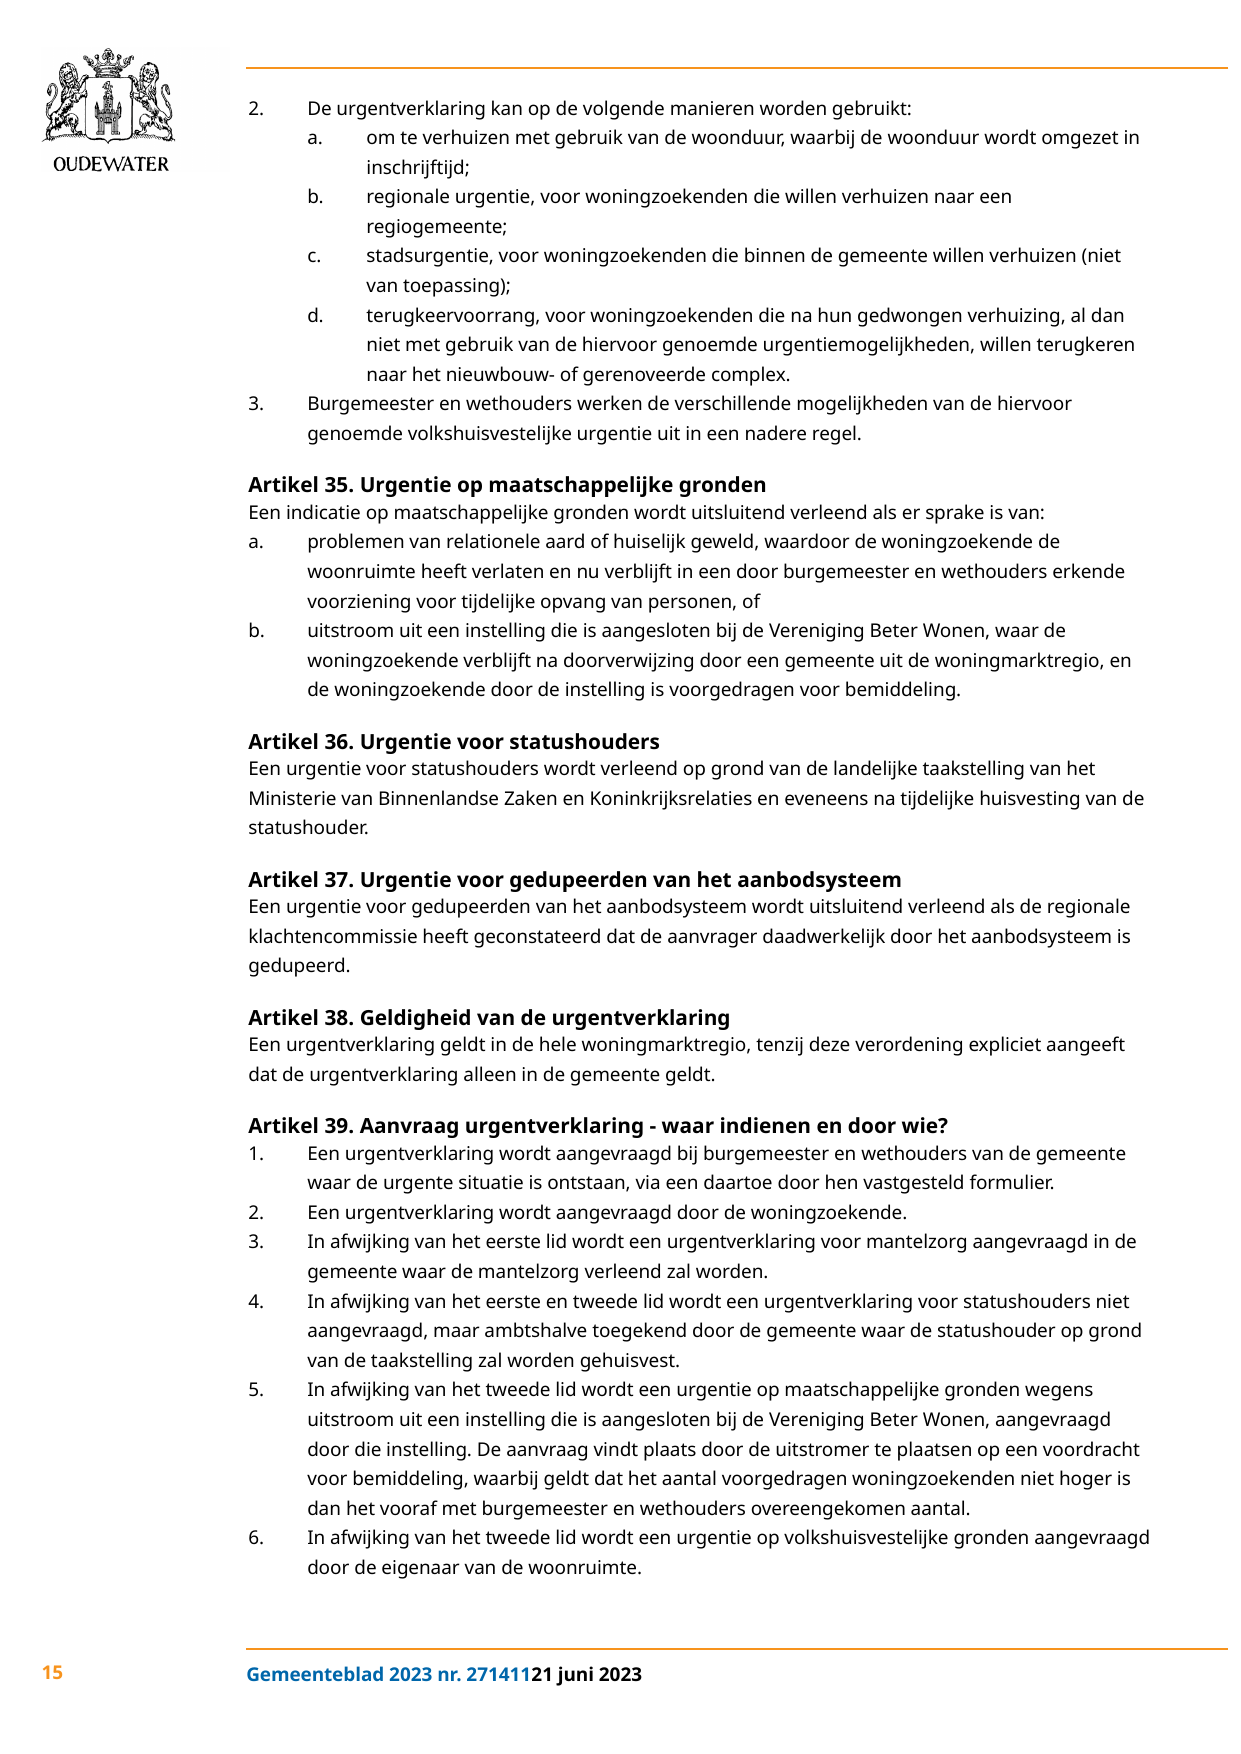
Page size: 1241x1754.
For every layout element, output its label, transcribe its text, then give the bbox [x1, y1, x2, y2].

list stadsurgentie, voor woningzoekenden die binnen de gemeente willen verhuizen (niet van toepassing); [307, 243, 1152, 298]
list Burgemeester en wethouders werken de verschillende mogelijkheden van de hiervoor genoemde volkshuisvestelijke urgentie uit in een nadere regel. [248, 391, 1152, 446]
text Artikel 37. Urgentie voor gedupeerden van het aanbodsysteem [248, 865, 1152, 893]
list uitstroom uit een instelling die is aangesloten bij de Vereniging Beter Wonen, waar de woningzoekende verblijft na doorverwijzing door een gemeente uit de woningmarktregio, en de woningzoekende door de instelling is voorgedragen voor bemiddeling. [248, 617, 1152, 702]
text Artikel 39. Aanvraag urgentverklaring - waar indienen en door wie? [248, 1111, 1152, 1140]
list regionale urgentie, voor woningzoekenden die willen verhuizen naar een regiogemeente; [307, 183, 1152, 239]
text Een urgentie voor statushouders wordt verleend op grond van de landelijke taakstelling van het Ministerie van Binnenlandse Zaken en Koninkrijksrelaties en eveneens na tijdelijke huisvesting van de statushouder. [248, 755, 1152, 840]
list Een urgentverklaring wordt aangevraagd door de woningzoekende. [248, 1199, 1152, 1225]
list In afwijking van het eerste lid wordt een urgentverklaring voor mantelzorg aangevraagd in de gemeente waar de mantelzorg verleend zal worden. [248, 1229, 1152, 1284]
list In afwijking van het eerste en tweede lid wordt een urgentverklaring voor statushouders niet aangevraagd, maar ambtshalve toegekend door de gemeente waar de statushouder op grond van de taakstelling zal worden gehuisvest. [248, 1288, 1152, 1373]
list terugkeervoorrang, voor woningzoekenden die na hun gedwongen verhuizing, al dan niet met gebruik van de hiervoor genoemde urgentiemogelijkheden, willen terugkeren naar het nieuwbouw- of gerenoveerde complex. [307, 302, 1152, 387]
list De urgentverklaring kan op de volgende manieren worden gebruikt: [248, 95, 1152, 121]
text Een indicatie op maatschappelijke gronden wordt uitsluitend verleend als er sprake is van: [248, 499, 1152, 525]
text Artikel 35. Urgentie op maatschappelijke gronden [248, 471, 1152, 499]
list om te verhuizen met gebruik van de woonduur, waarbij de woonduur wordt omgezet in inschrijftijd; [307, 124, 1152, 180]
list In afwijking van het tweede lid wordt een urgentie op maatschappelijke gronden wegens uitstroom uit een instelling die is aangesloten bij de Vereniging Beter Wonen, aangevraagd door die instelling. De aanvraag vindt plaats door de uitstromer te plaatsen op een voordracht voor bemiddeling, waarbij geldt dat het aantal voorgedragen woningzoekenden niet hoger is dan het vooraf met burgemeester en wethouders overeengekomen aantal. [248, 1377, 1152, 1521]
text Artikel 36. Urgentie voor statushouders [248, 727, 1152, 755]
list Een urgentverklaring wordt aangevraagd bij burgemeester en wethouders van de gemeente waar de urgente situatie is ontstaan, via een daartoe door hen vastgesteld formulier. [248, 1140, 1152, 1195]
list problemen van relationele aard of huiselijk geweld, waardoor de woningzoekende de woonruimte heeft verlaten en nu verblijft in een door burgemeester en wethouders erkende voorziening voor tijdelijke opvang van personen, of [248, 529, 1152, 613]
picture [41, 47, 231, 172]
text Artikel 38. Geldigheid van de urgentverklaring [248, 1003, 1152, 1031]
list In afwijking van het tweede lid wordt een urgentie op volkshuisvestelijke gronden aangevraagd door de eigenaar van de woonruimte. [248, 1524, 1152, 1580]
text Een urgentverklaring geldt in de hele woningmarktregio, tenzij deze verordening expliciet aangeeft dat de urgentverklaring alleen in de gemeente geldt. [248, 1031, 1152, 1087]
text Een urgentie voor gedupeerden van het aanbodsysteem wordt uitsluitend verleend als de regionale klachtencommissie heeft geconstateerd dat de aanvrager daadwerkelijk door het aanbodsysteem is gedupeerd. [248, 893, 1152, 978]
